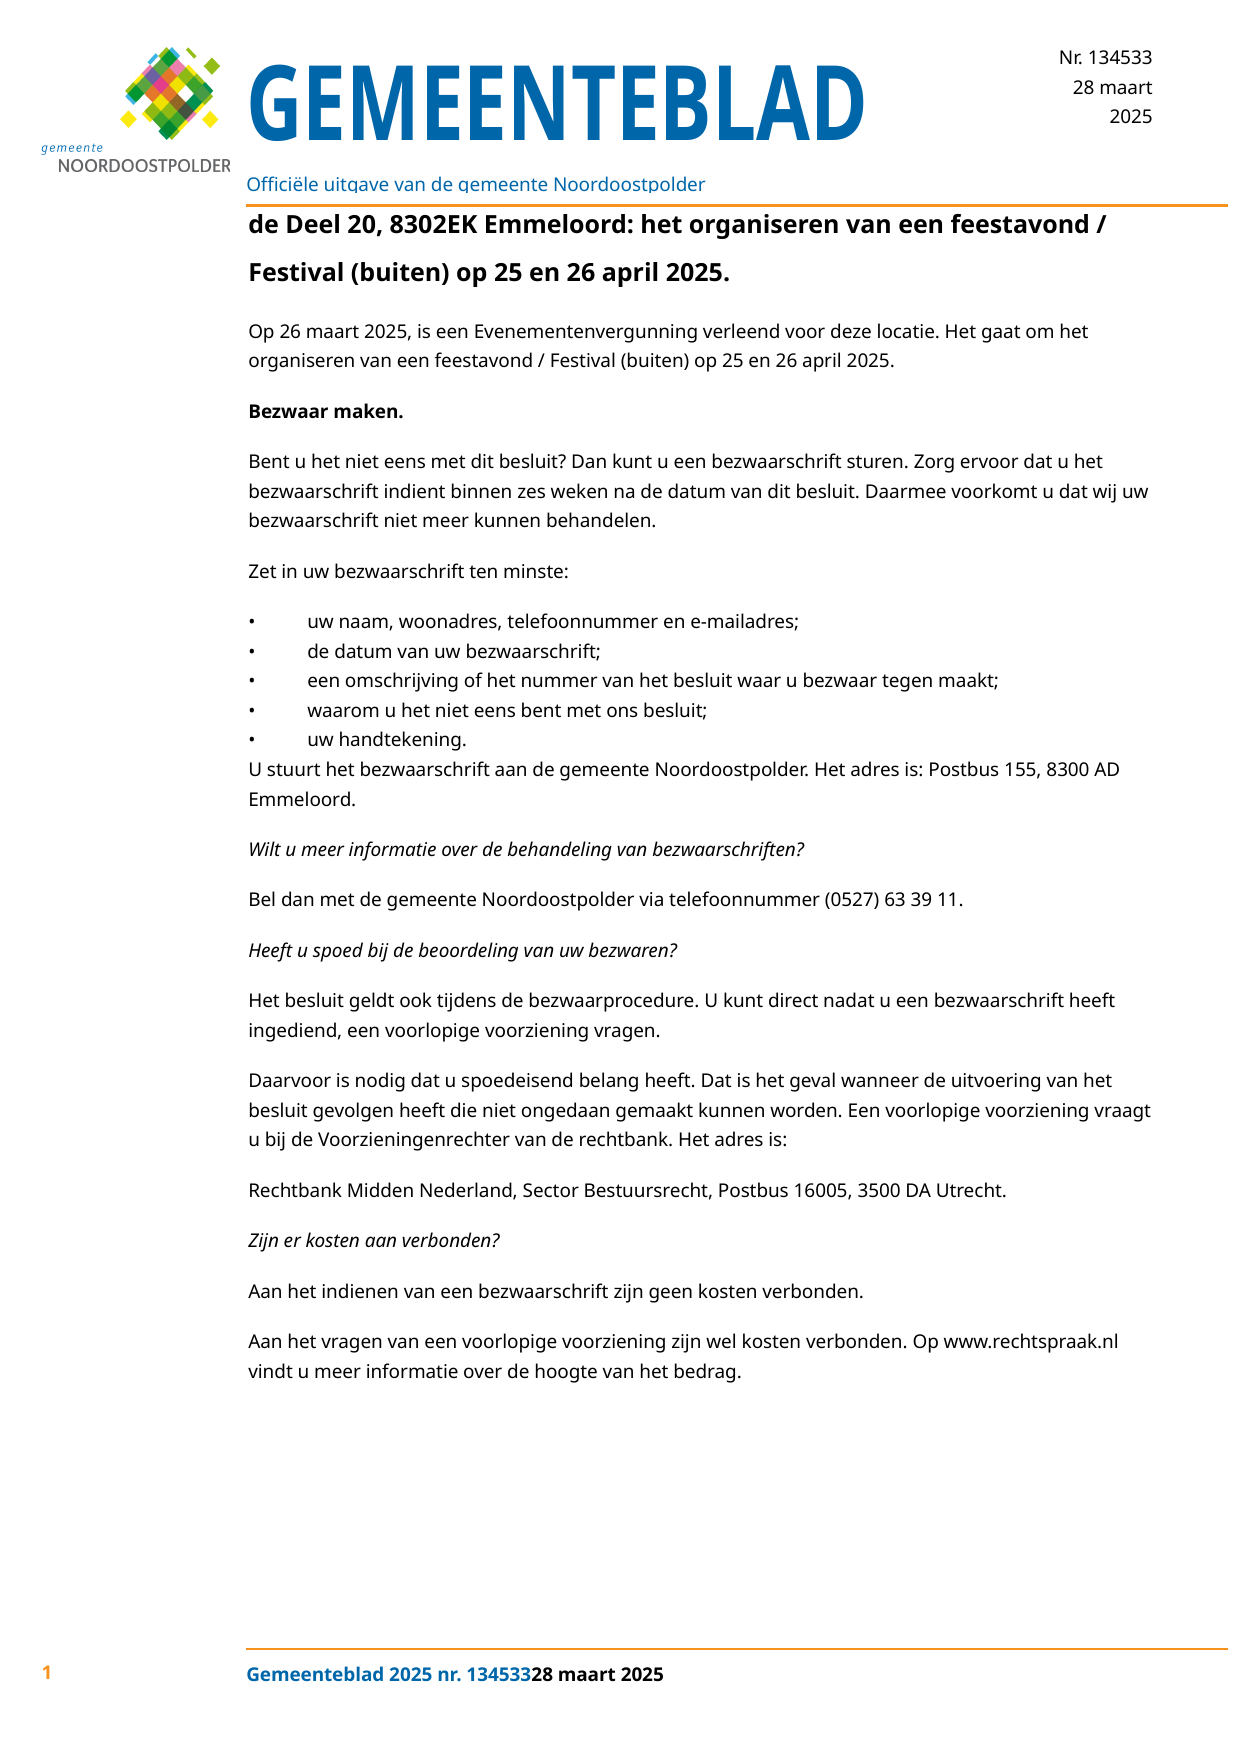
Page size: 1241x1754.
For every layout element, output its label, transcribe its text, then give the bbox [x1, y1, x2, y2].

list waarom u het niet eens bent met ons besluit; [248, 697, 1152, 723]
text Bent u het niet eens met dit besluit? Dan kunt u een bezwaarschrift sturen. Zorg ervoor dat u het bezwaarschrift indient binnen zes weken na de datum van dit besluit. Daarmee voorkomt u dat wij uw bezwaarschrift niet meer kunnen behandelen. [248, 448, 1152, 533]
list de datum van uw bezwaarschrift; [248, 638, 1152, 664]
text Aan het indienen van een bezwaarschrift zijn geen kosten verbonden. [248, 1278, 1152, 1304]
text Daarvoor is nodig dat u spoedeisend belang heeft. Dat is het geval wanneer de uitvoering van het besluit gevolgen heeft die niet ongedaan gemaakt kunnen worden. Een voorlopige voorziening vraagt u bij de Voorzieningenrechter van de rechtbank. Het adres is: [248, 1067, 1152, 1152]
text Aan het vragen van een voorlopige voorziening zijn wel kosten verbonden. Op www.rechtspraak.nl vindt u meer informatie over de hoogte van het bedrag. [248, 1328, 1152, 1384]
text Wilt u meer informatie over de behandeling van bezwaarschriften? [248, 836, 1152, 862]
list een omschrijving of het nummer van het besluit waar u bezwaar tegen maakt; [248, 667, 1152, 693]
list uw handtekening. [248, 727, 1152, 752]
text Rechtbank Midden Nederland, Sector Bestuursrecht, Postbus 16005, 3500 DA Utrecht. [248, 1177, 1152, 1203]
text Bezwaar maken. [248, 398, 1152, 424]
text Het besluit geldt ook tijdens de bezwaarprocedure. U kunt direct nadat u een bezwaarschrift heeft ingediend, een voorlopige voorziening vragen. [248, 987, 1152, 1043]
text de Deel 20, 8302EK Emmeloord: het organiseren van een feestavond / Festival (buiten) op 25 en 26 april 2025. [248, 207, 1152, 288]
text Heeft u spoed bij de beoordeling van uw bezwaren? [248, 937, 1152, 963]
text Bel dan met de gemeente Noordoostpolder via telefoonnummer (0527) 63 39 11. [248, 887, 1152, 912]
text U stuurt het bezwaarschrift aan de gemeente Noordoostpolder. Het adres is: Postbus 155, 8300 AD Emmeloord. [248, 756, 1152, 812]
picture [41, 47, 231, 172]
text Zijn er kosten aan verbonden? [248, 1227, 1152, 1253]
list uw naam, woonadres, telefoonnummer en e-mailadres; [248, 608, 1152, 634]
text Op 26 maart 2025, is een Evenementenvergunning verleend voor deze locatie. Het gaat om het organiseren van een feestavond / Festival (buiten) op 25 en 26 april 2025. [248, 318, 1152, 373]
text Zet in uw bezwaarschrift ten minste: [248, 558, 1152, 584]
